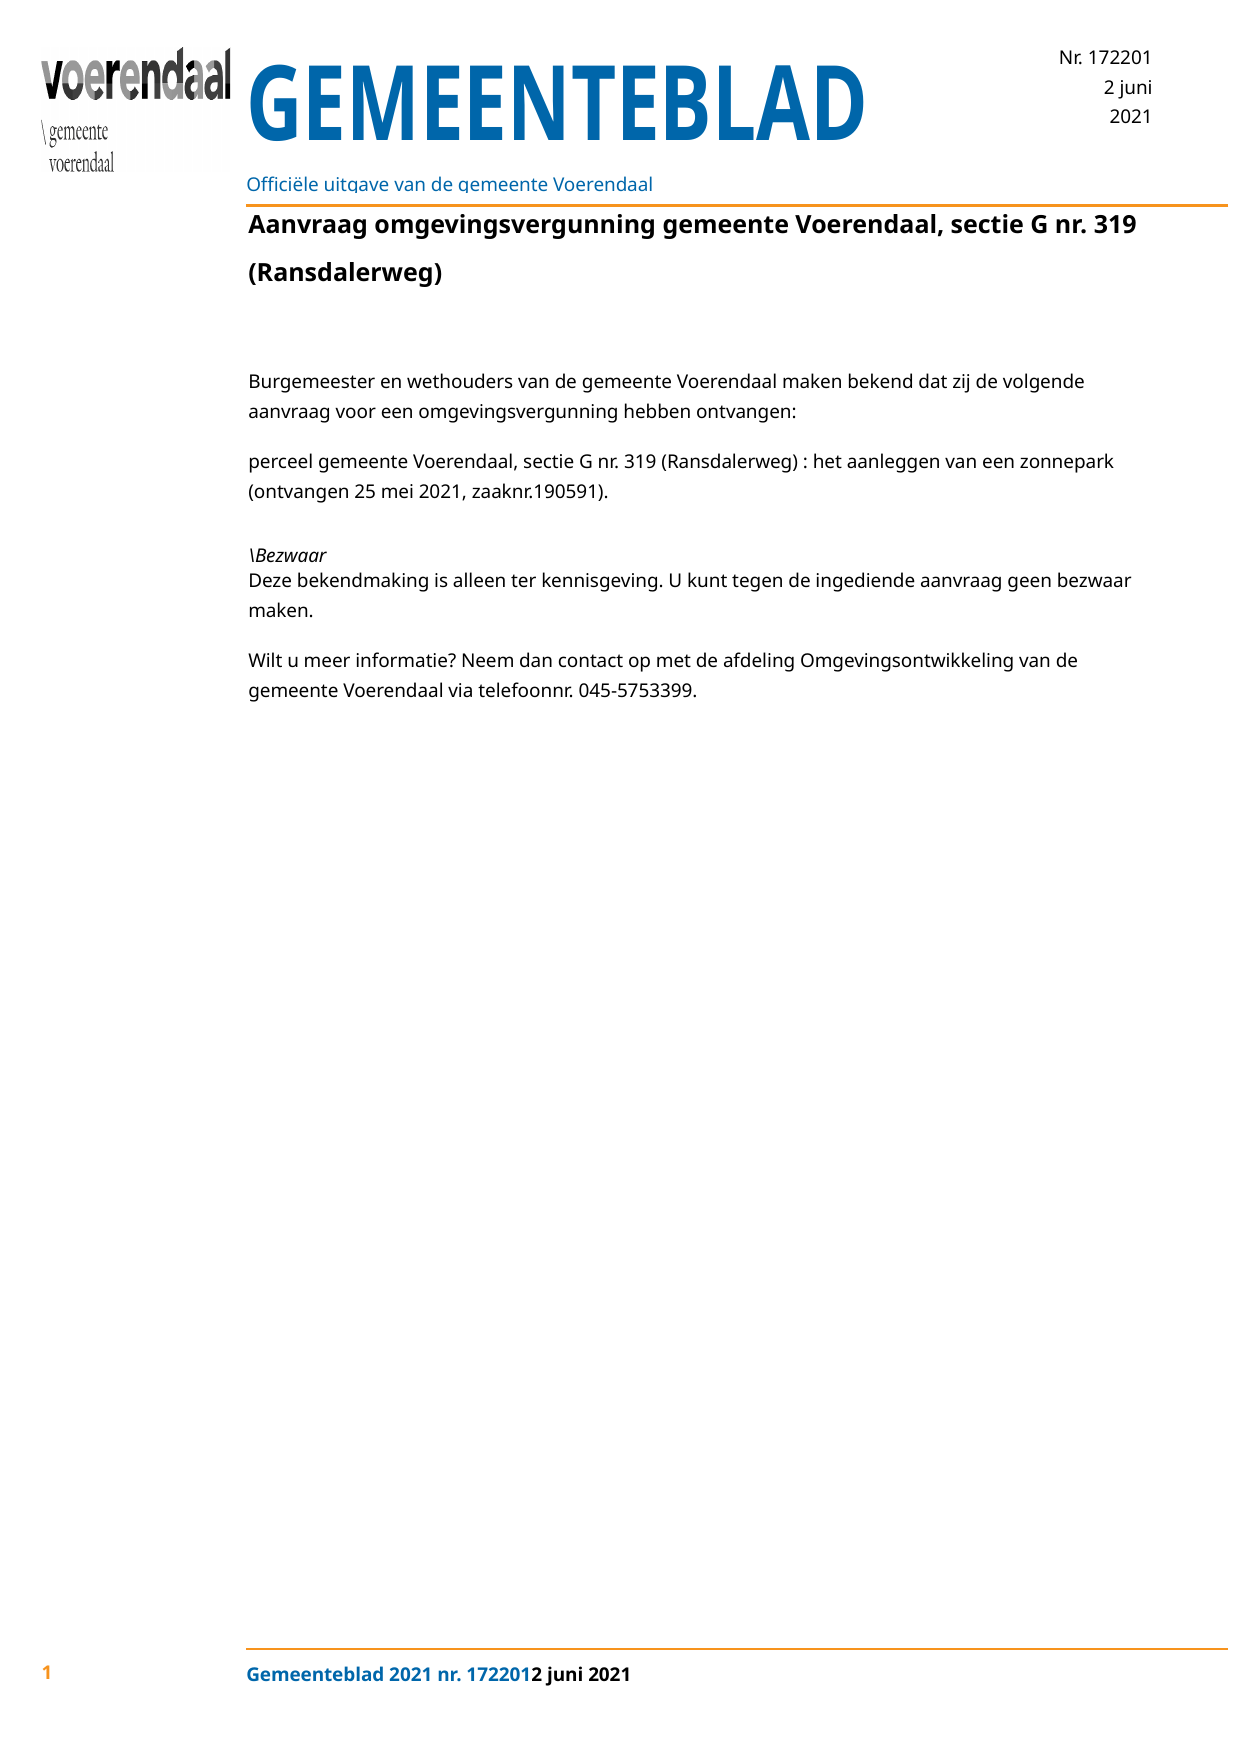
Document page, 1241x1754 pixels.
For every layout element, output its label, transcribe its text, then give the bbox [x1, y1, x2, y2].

text \Bezwaar [248, 542, 1152, 568]
text Wilt u meer informatie? Neem dan contact op met de afdeling Omgevingsontwikkeling van de gemeente Voerendaal via telefoonnr. 045-5753399. [248, 648, 1152, 703]
text Burgemeester en wethouders van de gemeente Voerendaal maken bekend dat zij de volgende aanvraag voor een omgevingsvergunning hebben ontvangen: [248, 368, 1152, 424]
picture [41, 47, 231, 172]
text Deze bekendmaking is alleen ter kennisgeving. U kunt tegen de ingediende aanvraag geen bezwaar maken. [248, 568, 1152, 623]
text perceel gemeente Voerendaal, sectie G nr. 319 (Ransdalerweg) : het aanleggen van een zonnepark (ontvangen 25 mei 2021, zaaknr.190591). [248, 448, 1152, 504]
text Aanvraag omgevingsvergunning gemeente Voerendaal, sectie G nr. 319 (Ransdalerweg) [248, 207, 1152, 288]
